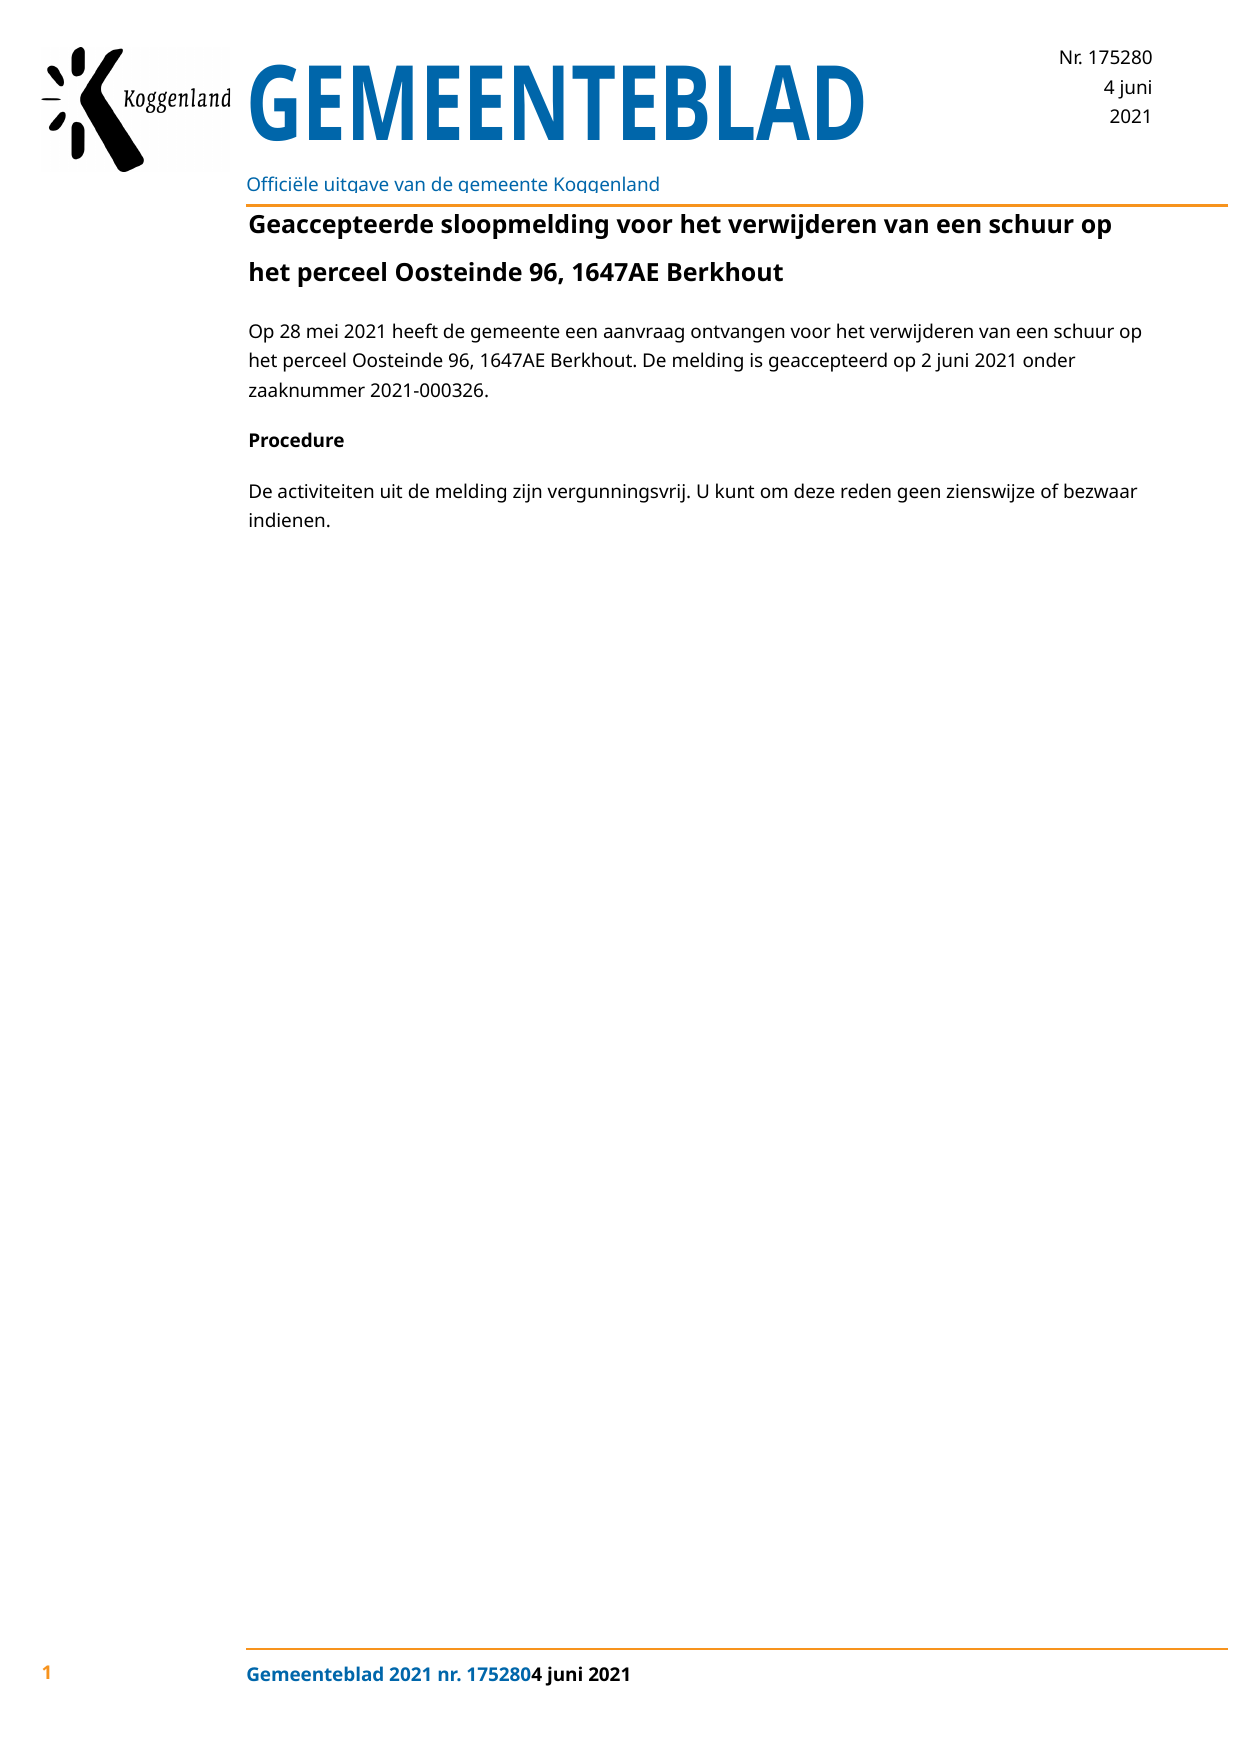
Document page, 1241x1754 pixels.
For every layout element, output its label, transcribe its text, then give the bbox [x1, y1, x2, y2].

text Procedure [248, 427, 1152, 453]
text Geaccepteerde sloopmelding voor het verwijderen van een schuur op het perceel Oosteinde 96, 1647AE Berkhout [248, 207, 1152, 288]
text De activiteiten uit de melding zijn vergunningsvrij. U kunt om deze reden geen zienswijze of bezwaar indienen. [248, 478, 1152, 533]
picture [41, 47, 231, 172]
text Op 28 mei 2021 heeft de gemeente een aanvraag ontvangen voor het verwijderen van een schuur op het perceel Oosteinde 96, 1647AE Berkhout. De melding is geaccepteerd op 2 juni 2021 onder zaaknummer 2021-000326. [248, 318, 1152, 403]
